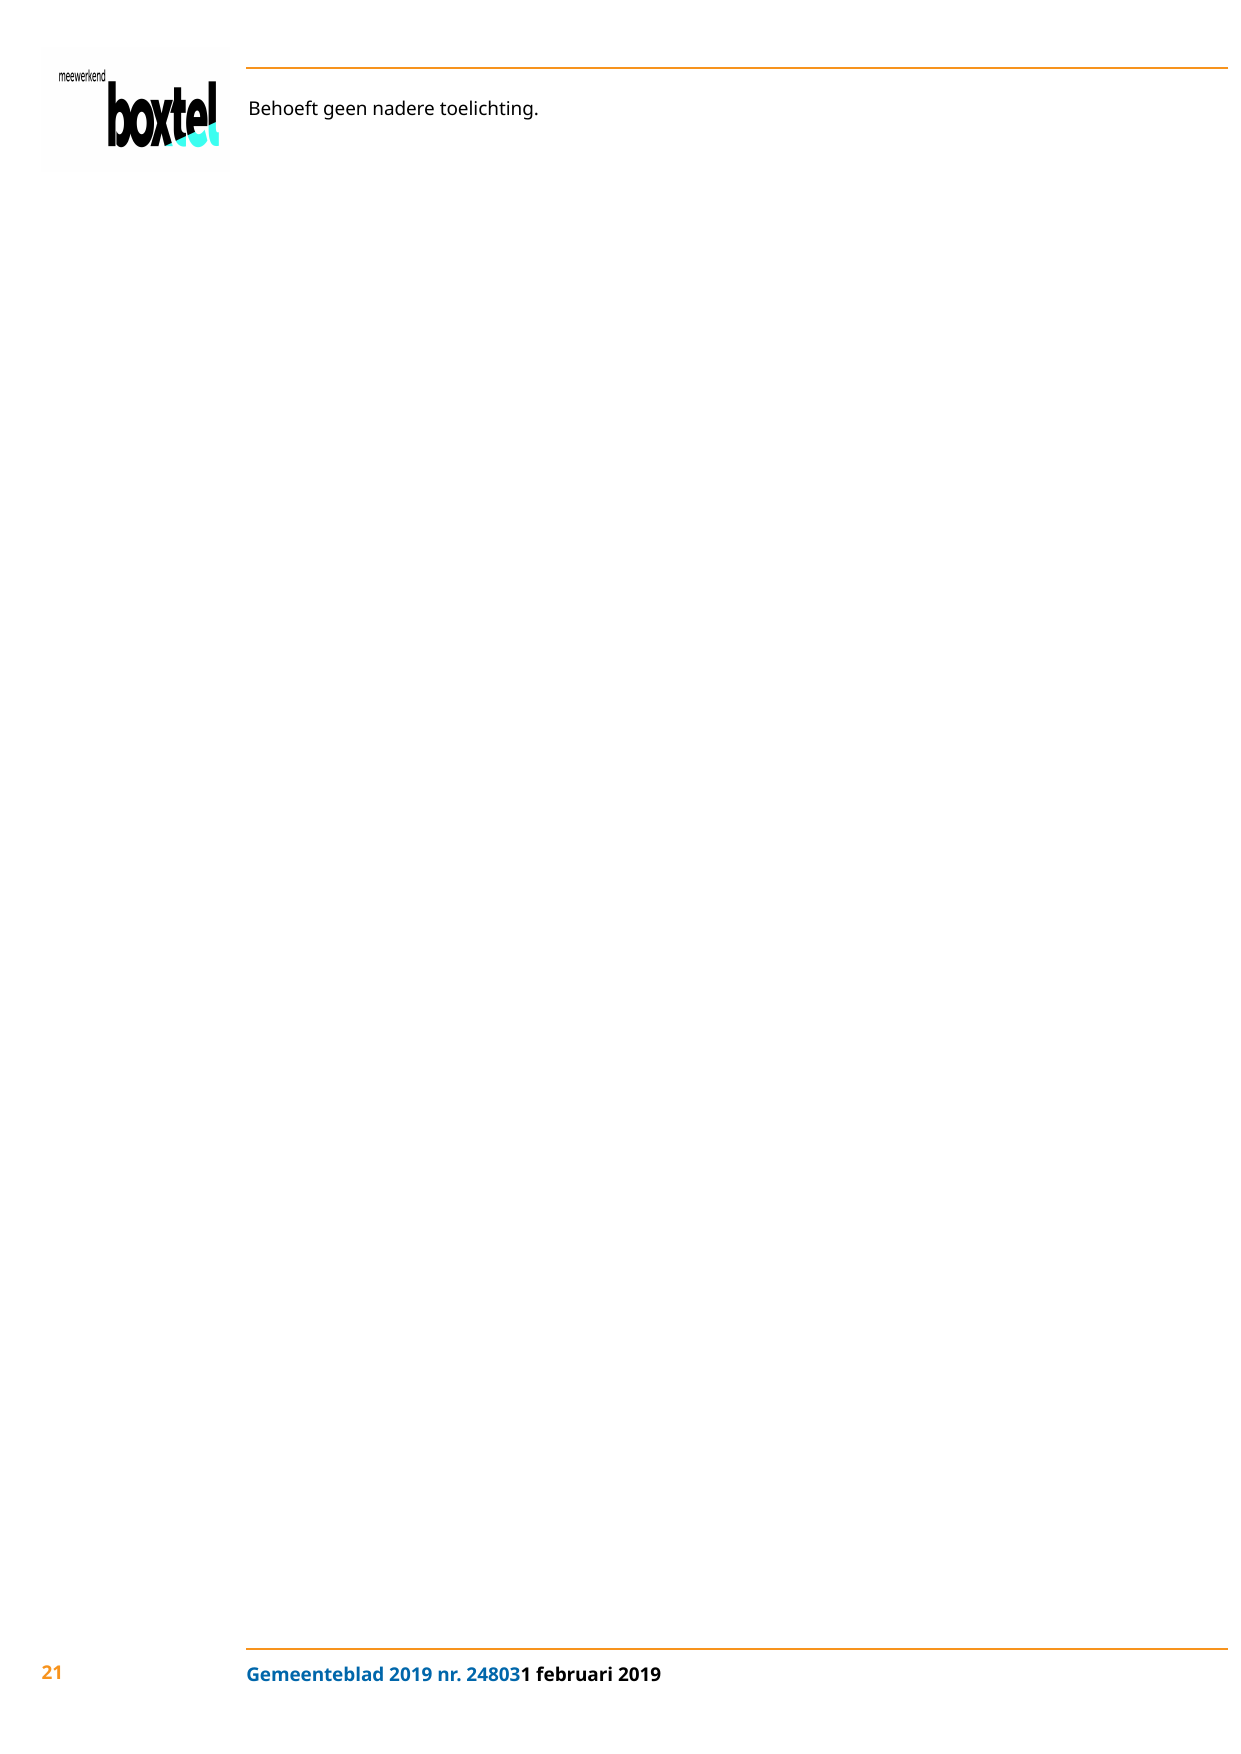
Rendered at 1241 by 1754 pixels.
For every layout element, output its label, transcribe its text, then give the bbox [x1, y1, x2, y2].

text Behoeft geen nadere toelichting. [248, 95, 1152, 121]
picture [41, 47, 231, 172]
